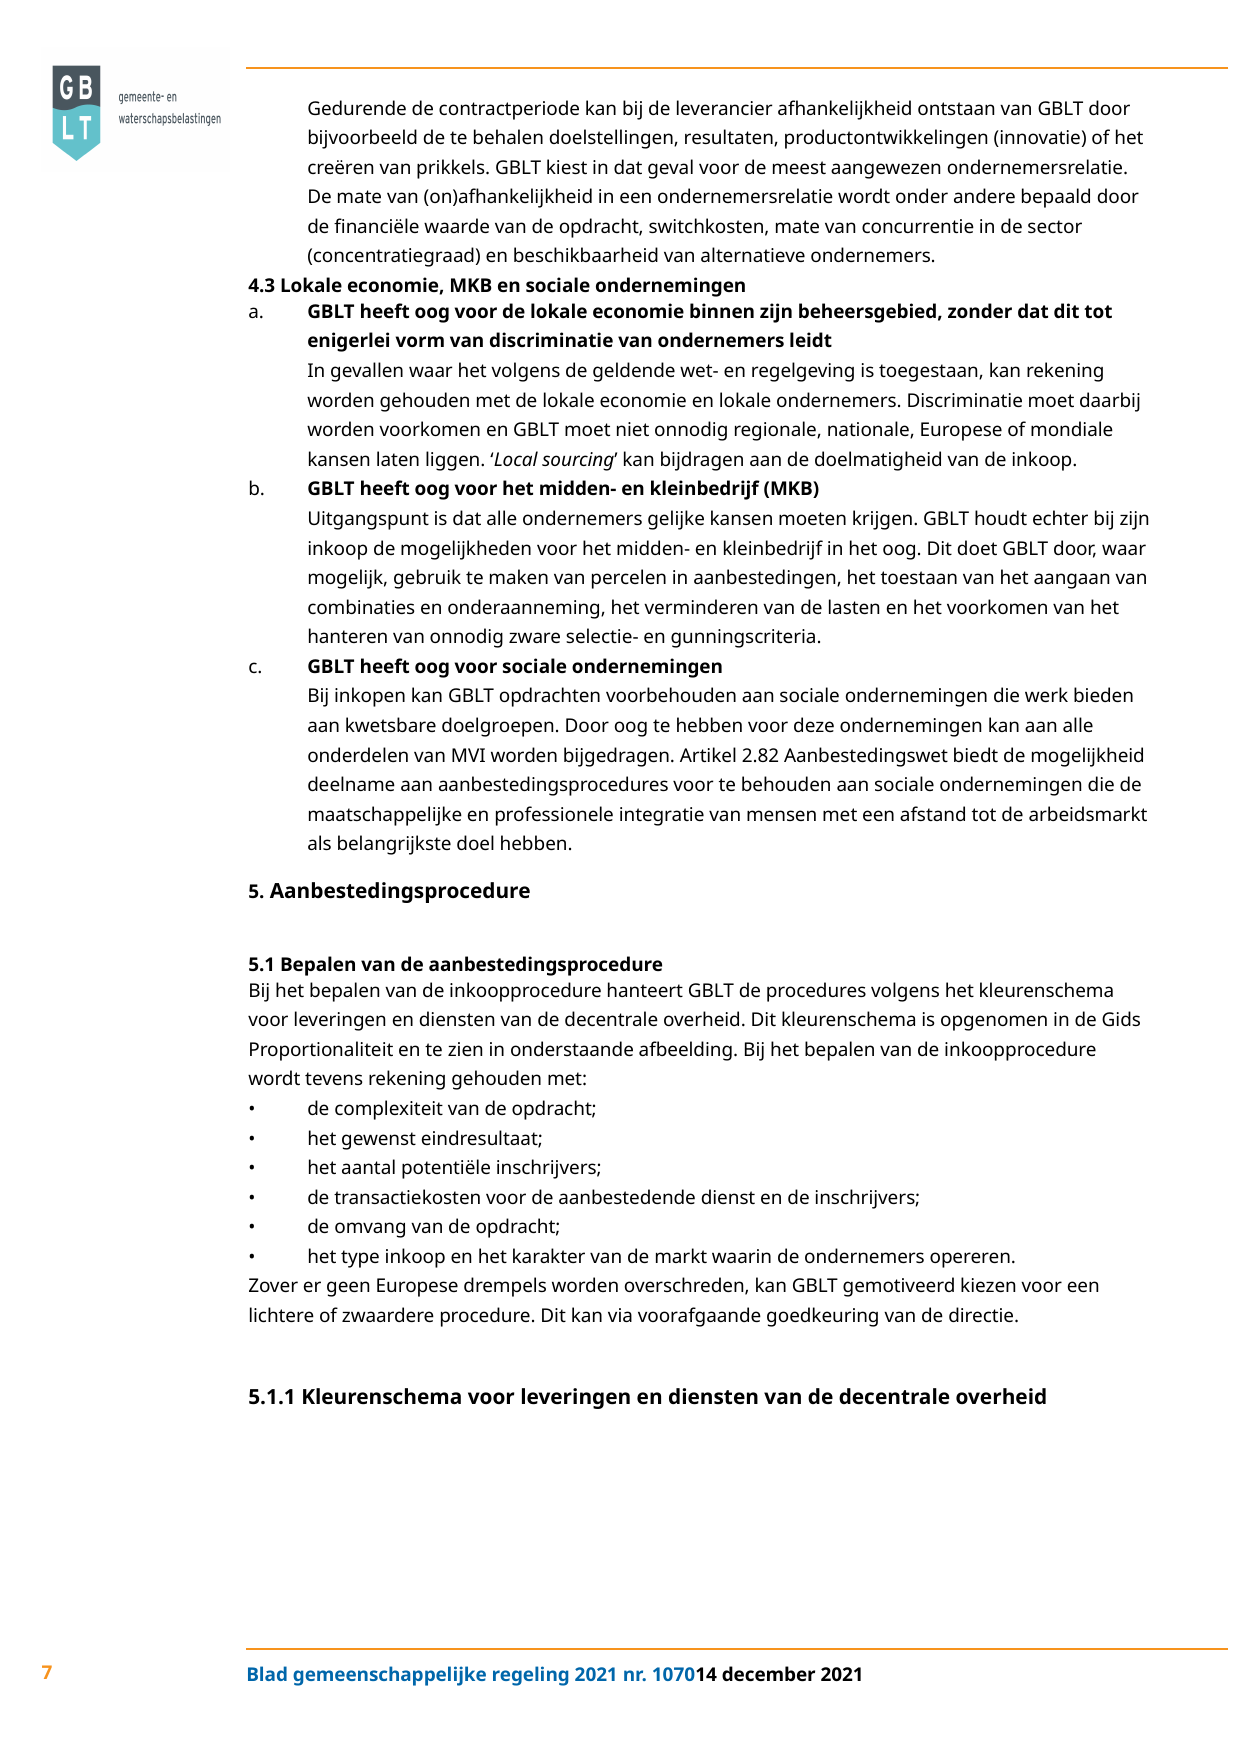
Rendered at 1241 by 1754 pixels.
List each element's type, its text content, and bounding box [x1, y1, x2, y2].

text 5.1 Bepalen van de aanbestedingsprocedure [248, 951, 1152, 977]
list GBLT heeft oog voor sociale ondernemingen [248, 653, 1152, 679]
text 5.1.1 Kleurenschema voor leveringen en diensten van de decentrale overheid [248, 1382, 1152, 1411]
text 4.3 Lokale economie, MKB en sociale ondernemingen [248, 272, 1152, 298]
list GBLT heeft oog voor de lokale economie binnen zijn beheersgebied, zonder dat dit tot enigerlei vorm van discriminatie van ondernemers leidt [248, 298, 1152, 353]
list Gedurende de contractperiode kan bij de leverancier afhankelijkheid ontstaan van GBLT door bijvoorbeeld de te behalen doelstellingen, resultaten, productontwikkelingen (innovatie) of het creëren van prikkels. GBLT kiest in dat geval voor de meest aangewezen ondernemersrelatie. De mate van (on)afhankelijkheid in een ondernemersrelatie wordt onder andere bepaald door de financiële waarde van de opdracht, switchkosten, mate van concurrentie in de sector (concentratiegraad) en beschikbaarheid van alternatieve ondernemers. [248, 95, 1152, 268]
list GBLT heeft oog voor het midden- en kleinbedrijf (MKB) [248, 476, 1152, 501]
text 5. Aanbestedingsprocedure [248, 876, 1152, 904]
list het type inkoop en het karakter van de markt waarin de ondernemers opereren. [248, 1243, 1152, 1269]
list Bij inkopen kan GBLT opdrachten voorbehouden aan sociale ondernemingen die werk bieden aan kwetsbare doelgroepen. Door oog te hebben voor deze ondernemingen kan aan alle onderdelen van MVI worden bijgedragen. Artikel 2.82 Aanbestedingswet biedt de mogelijkheid deelname aan aanbestedingsprocedures voor te behouden aan sociale ondernemingen die de maatschappelijke en professionele integratie van mensen met een afstand tot de arbeidsmarkt als belangrijkste doel hebben. [248, 683, 1152, 856]
list het aantal potentiële inschrijvers; [248, 1154, 1152, 1180]
text Bij het bepalen van de inkoopprocedure hanteert GBLT de procedures volgens het kleurenschema voor leveringen en diensten van de decentrale overheid. Dit kleurenschema is opgenomen in de Gids Proportionaliteit en te zien in onderstaande afbeelding. Bij het bepalen van de inkoopprocedure wordt tevens rekening gehouden met: [248, 977, 1152, 1091]
list de transactiekosten voor de aanbestedende dienst en de inschrijvers; [248, 1184, 1152, 1210]
list Uitgangspunt is dat alle ondernemers gelijke kansen moeten krijgen. GBLT houdt echter bij zijn inkoop de mogelijkheden voor het midden- en kleinbedrijf in het oog. Dit doet GBLT door, waar mogelijk, gebruik te maken van percelen in aanbestedingen, het toestaan van het aangaan van combinaties en onderaanneming, het verminderen van de lasten en het voorkomen van het hanteren van onnodig zware selectie- en gunningscriteria. [248, 505, 1152, 649]
list In gevallen waar het volgens de geldende wet- en regelgeving is toegestaan, kan rekening worden gehouden met de lokale economie en lokale ondernemers. Discriminatie moet daarbij worden voorkomen en GBLT moet niet onnodig regionale, nationale, Europese of mondiale kansen laten liggen. ‘Local sourcing’ kan bijdragen aan de doelmatigheid van de inkoop. [248, 357, 1152, 472]
picture [41, 47, 231, 172]
list de complexiteit van de opdracht; [248, 1095, 1152, 1121]
text Zover er geen Europese drempels worden overschreden, kan GBLT gemotiveerd kiezen voor een lichtere of zwaardere procedure. Dit kan via voorafgaande goedkeuring van de directie. [248, 1273, 1152, 1328]
list de omvang van de opdracht; [248, 1213, 1152, 1239]
list het gewenst eindresultaat; [248, 1125, 1152, 1151]
